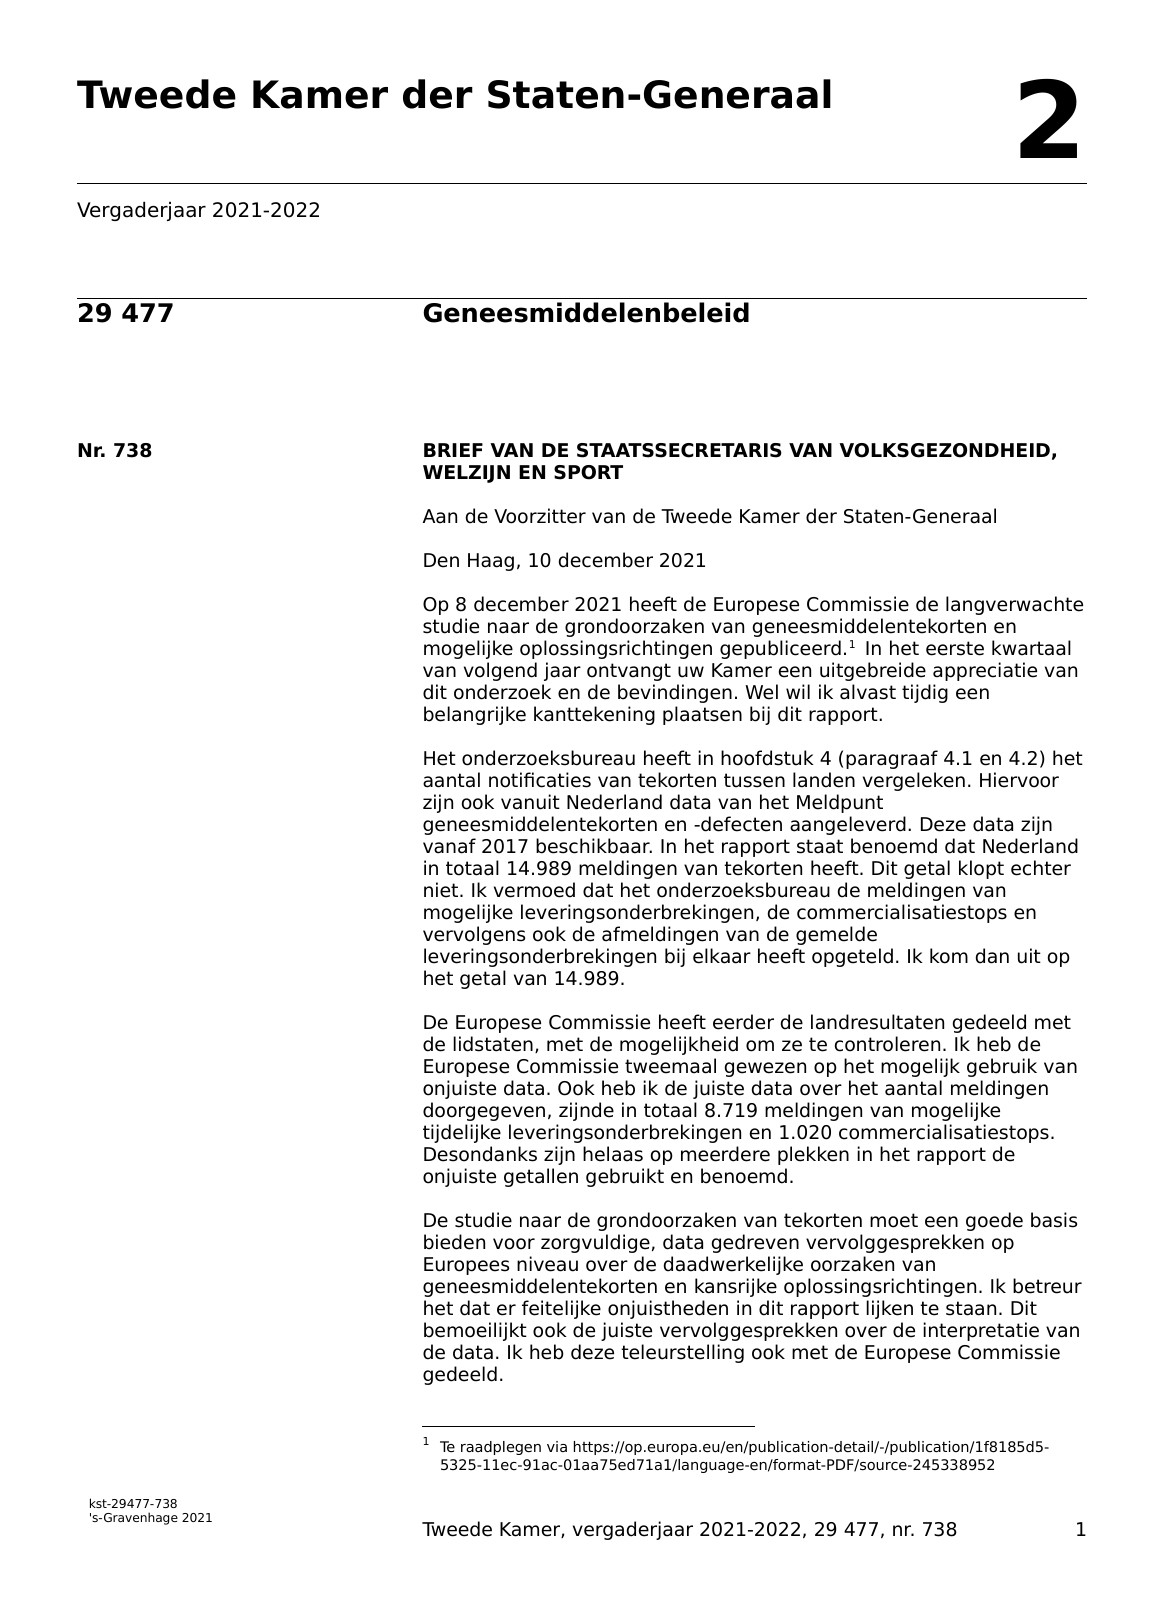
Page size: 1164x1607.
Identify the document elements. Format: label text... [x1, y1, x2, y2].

text Aan de Voorzitter van de Tweede Kamer der Staten-Generaal [422, 506, 1087, 528]
text De Europese Commissie heeft eerder de landresultaten gedeeld met de lidstaten, met de mogelijkheid om ze te controleren. Ik heb de Europese Commissie tweemaal gewezen op het mogelijk gebruik van onjuiste data. Ook heb ik de juiste data over het aantal meldingen doorgegeven, zijnde in totaal 8.719 meldingen van mogelijke tijdelijke leveringsonderbrekingen en 1.020 commercialisatiestops. Desondanks zijn helaas op meerdere plekken in het rapport de onjuiste getallen gebruikt en benoemd. [422, 1012, 1087, 1188]
subtitle 29 477 Geneesmiddelenbeleid [77, 299, 1087, 329]
text Op 8 december 2021 heeft de Europese Commissie de langverwachte studie naar de grondoorzaken van geneesmiddelentekorten en mogelijke oplossingsrichtingen gepubliceerd. In het eerste kwartaal van volgend jaar ontvangt uw Kamer een uitgebreide appreciatie van dit onderzoek en de bevindingen. Wel wil ik alvast tijdig een belangrijke kanttekening plaatsen bij dit rapport. [422, 594, 1087, 726]
text Den Haag, 10 december 2021 [422, 550, 1087, 572]
text Het onderzoeksbureau heeft in hoofdstuk 4 (paragraaf 4.1 en 4.2) het aantal notificaties van tekorten tussen landen vergeleken. Hiervoor zijn ook vanuit Nederland data van het Meldpunt geneesmiddelentekorten en -defecten aangeleverd. Deze data zijn vanaf 2017 beschikbaar. In het rapport staat benoemd dat Nederland in totaal 14.989 meldingen van tekorten heeft. Dit getal klopt echter niet. Ik vermoed dat het onderzoeksbureau de meldingen van mogelijke leveringsonderbrekingen, de commercialisatiestops en vervolgens ook de afmeldingen van de gemelde leveringsonderbrekingen bij elkaar heeft opgeteld. Ik kom dan uit op het getal van 14.989. [422, 748, 1087, 990]
text Te raadplegen via https://op.europa.eu/en/publication-detail/-/publication/1f8185d5-5325-11ec-91ac-01aa75ed71a1/language-en/format-PDF/source-245338952 [422, 1435, 1087, 1474]
text De studie naar de grondoorzaken van tekorten moet een goede basis bieden voor zorgvuldige, data gedreven vervolggesprekken op Europees niveau over de daadwerkelijke oorzaken van geneesmiddelentekorten en kansrijke oplossingsrichtingen. Ik betreur het dat er feitelijke onjuistheden in dit rapport lijken te staan. Dit bemoeilijkt ook de juiste vervolggesprekken over de interpretatie van de data. Ik heb deze teleurstelling ook met de Europese Commissie gedeeld. [422, 1210, 1087, 1386]
text 's-Gravenhage 2021 [88, 1511, 323, 1525]
table_header 2 [886, 59, 1087, 183]
text kst-29477-738 [88, 1497, 323, 1511]
table_cell Vergaderjaar 2021-2022 [77, 184, 1087, 298]
table_header Tweede Kamer der Staten-Generaal [77, 59, 886, 183]
subtitle Nr. 738 BRIEF VAN DE STAATSSECRETARIS VAN VOLKSGEZONDHEID, WELZIJN EN SPORT [77, 440, 1087, 484]
